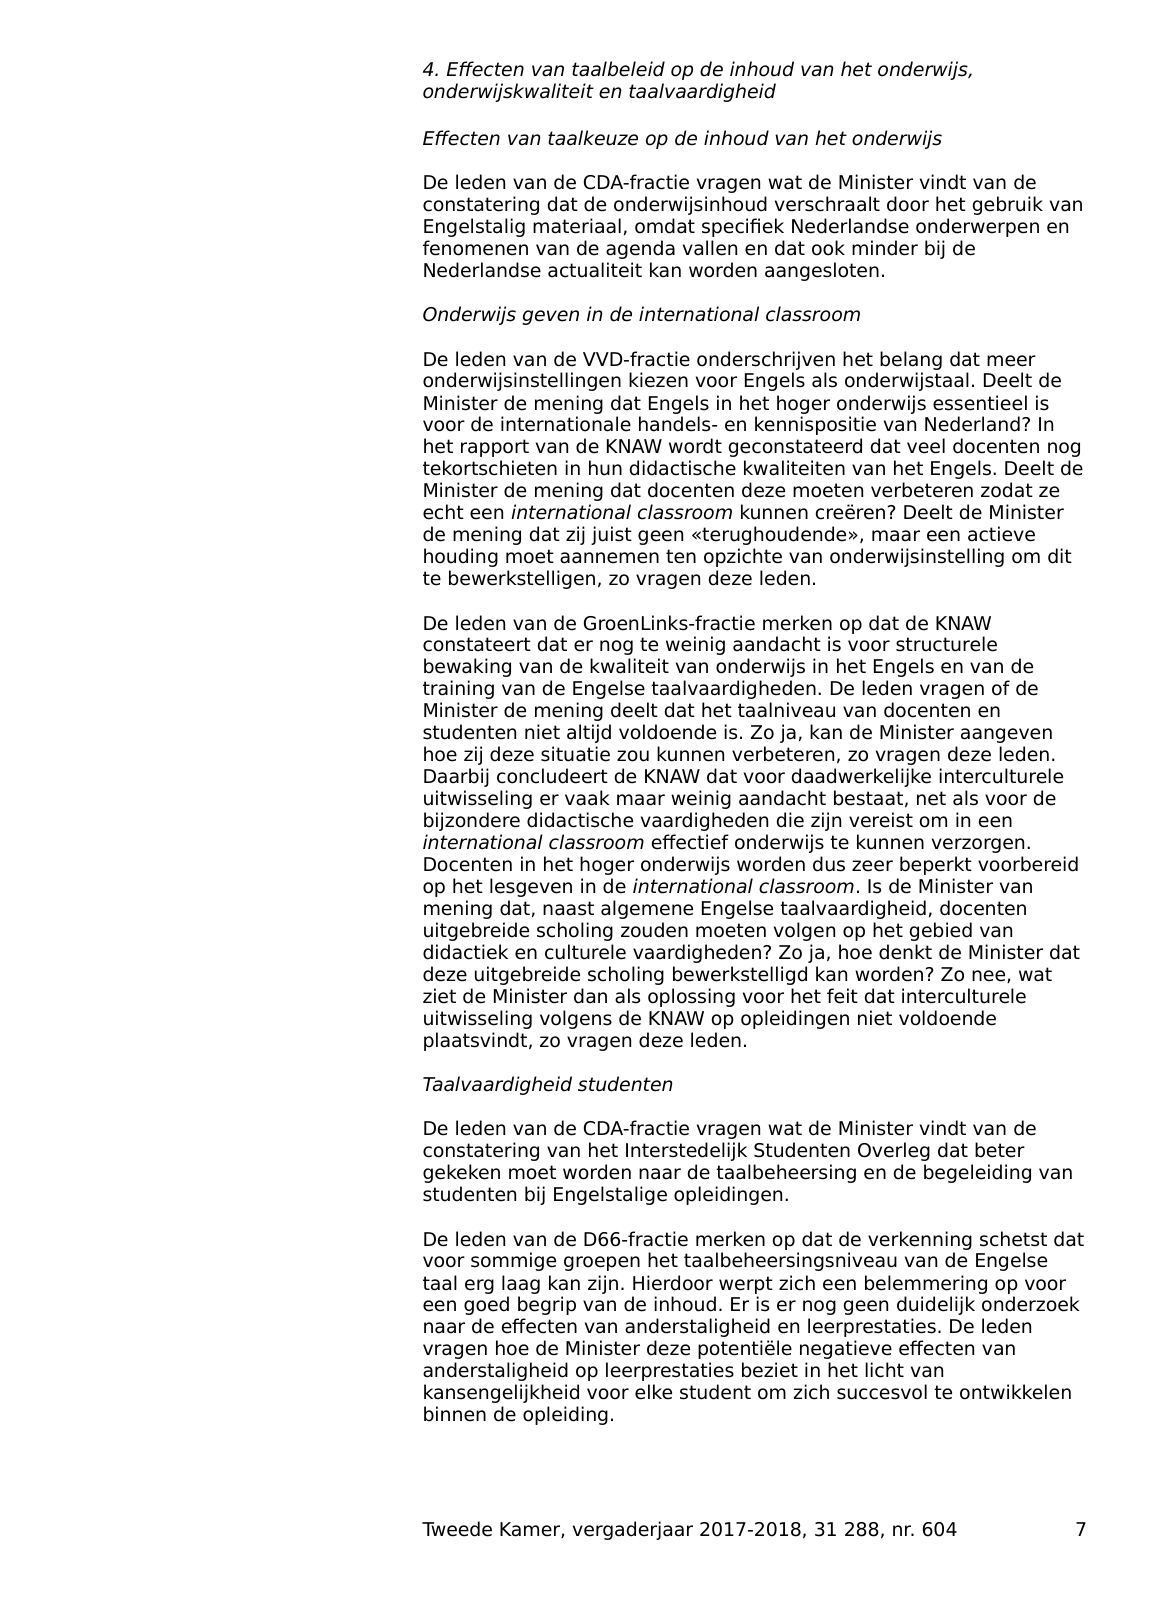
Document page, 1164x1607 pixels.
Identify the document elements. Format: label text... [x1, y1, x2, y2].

text De leden van de VVD-fractie onderschrijven het belang dat meer onderwijsinstellingen kiezen voor Engels als onderwijstaal. Deelt de Minister de mening dat Engels in het hoger onderwijs essentieel is voor de internationale handels- en kennispositie van Nederland? In het rapport van de KNAW wordt geconstateerd dat veel docenten nog tekortschieten in hun didactische kwaliteiten van het Engels. Deelt de Minister de mening dat docenten deze moeten verbeteren zodat ze echt een international classroom kunnen creëren? Deelt de Minister de mening dat zij juist geen «terughoudende», maar een actieve houding moet aannemen ten opzichte van onderwijsinstelling om dit te bewerkstelligen, zo vragen deze leden. [422, 348, 1087, 590]
text De leden van de CDA-fractie vragen wat de Minister vindt van de constatering van het Interstedelijk Studenten Overleg dat beter gekeken moet worden naar de taalbeheersing en de begeleiding van studenten bij Engelstalige opleidingen. [422, 1118, 1087, 1206]
subtitle Taalvaardigheid studenten [422, 1074, 1087, 1096]
subtitle Onderwijs geven in de international classroom [422, 304, 1087, 326]
text De leden van de D66-fractie merken op dat de verkenning schetst dat voor sommige groepen het taalbeheersingsniveau van de Engelse taal erg laag kan zijn. Hierdoor werpt zich een belemmering op voor een goed begrip van de inhoud. Er is er nog geen duidelijk onderzoek naar de effecten van anderstaligheid en leerprestaties. De leden vragen hoe de Minister deze potentiële negatieve effecten van anderstaligheid op leerprestaties beziet in het licht van kansengelijkheid voor elke student om zich succesvol te ontwikkelen binnen de opleiding. [422, 1228, 1087, 1426]
text De leden van de GroenLinks-fractie merken op dat de KNAW constateert dat er nog te weinig aandacht is voor structurele bewaking van de kwaliteit van onderwijs in het Engels en van de training van de Engelse taalvaardigheden. De leden vragen of de Minister de mening deelt dat het taalniveau van docenten en studenten niet altijd voldoende is. Zo ja, kan de Minister aangeven hoe zij deze situatie zou kunnen verbeteren, zo vragen deze leden. [422, 612, 1087, 766]
subtitle 4. Effecten van taalbeleid op de inhoud van het onderwijs, onderwijskwaliteit en taalvaardigheid [422, 59, 1087, 103]
text Daarbij concludeert de KNAW dat voor daadwerkelijke interculturele uitwisseling er vaak maar weinig aandacht bestaat, net als voor de bijzondere didactische vaardigheden die zijn vereist om in een international classroom effectief onderwijs te kunnen verzorgen. Docenten in het hoger onderwijs worden dus zeer beperkt voorbereid op het lesgeven in de international classroom. Is de Minister van mening dat, naast algemene Engelse taalvaardigheid, docenten uitgebreide scholing zouden moeten volgen op het gebied van didactiek en culturele vaardigheden? Zo ja, hoe denkt de Minister dat deze uitgebreide scholing bewerkstelligd kan worden? Zo nee, wat ziet de Minister dan als oplossing voor het feit dat interculturele uitwisseling volgens de KNAW op opleidingen niet voldoende plaatsvindt, zo vragen deze leden. [422, 766, 1087, 1052]
text De leden van de CDA-fractie vragen wat de Minister vindt van de constatering dat de onderwijsinhoud verschraalt door het gebruik van Engelstalig materiaal, omdat specifiek Nederlandse onderwerpen en fenomenen van de agenda vallen en dat ook minder bij de Nederlandse actualiteit kan worden aangesloten. [422, 172, 1087, 282]
subtitle Effecten van taalkeuze op de inhoud van het onderwijs [422, 128, 1087, 150]
